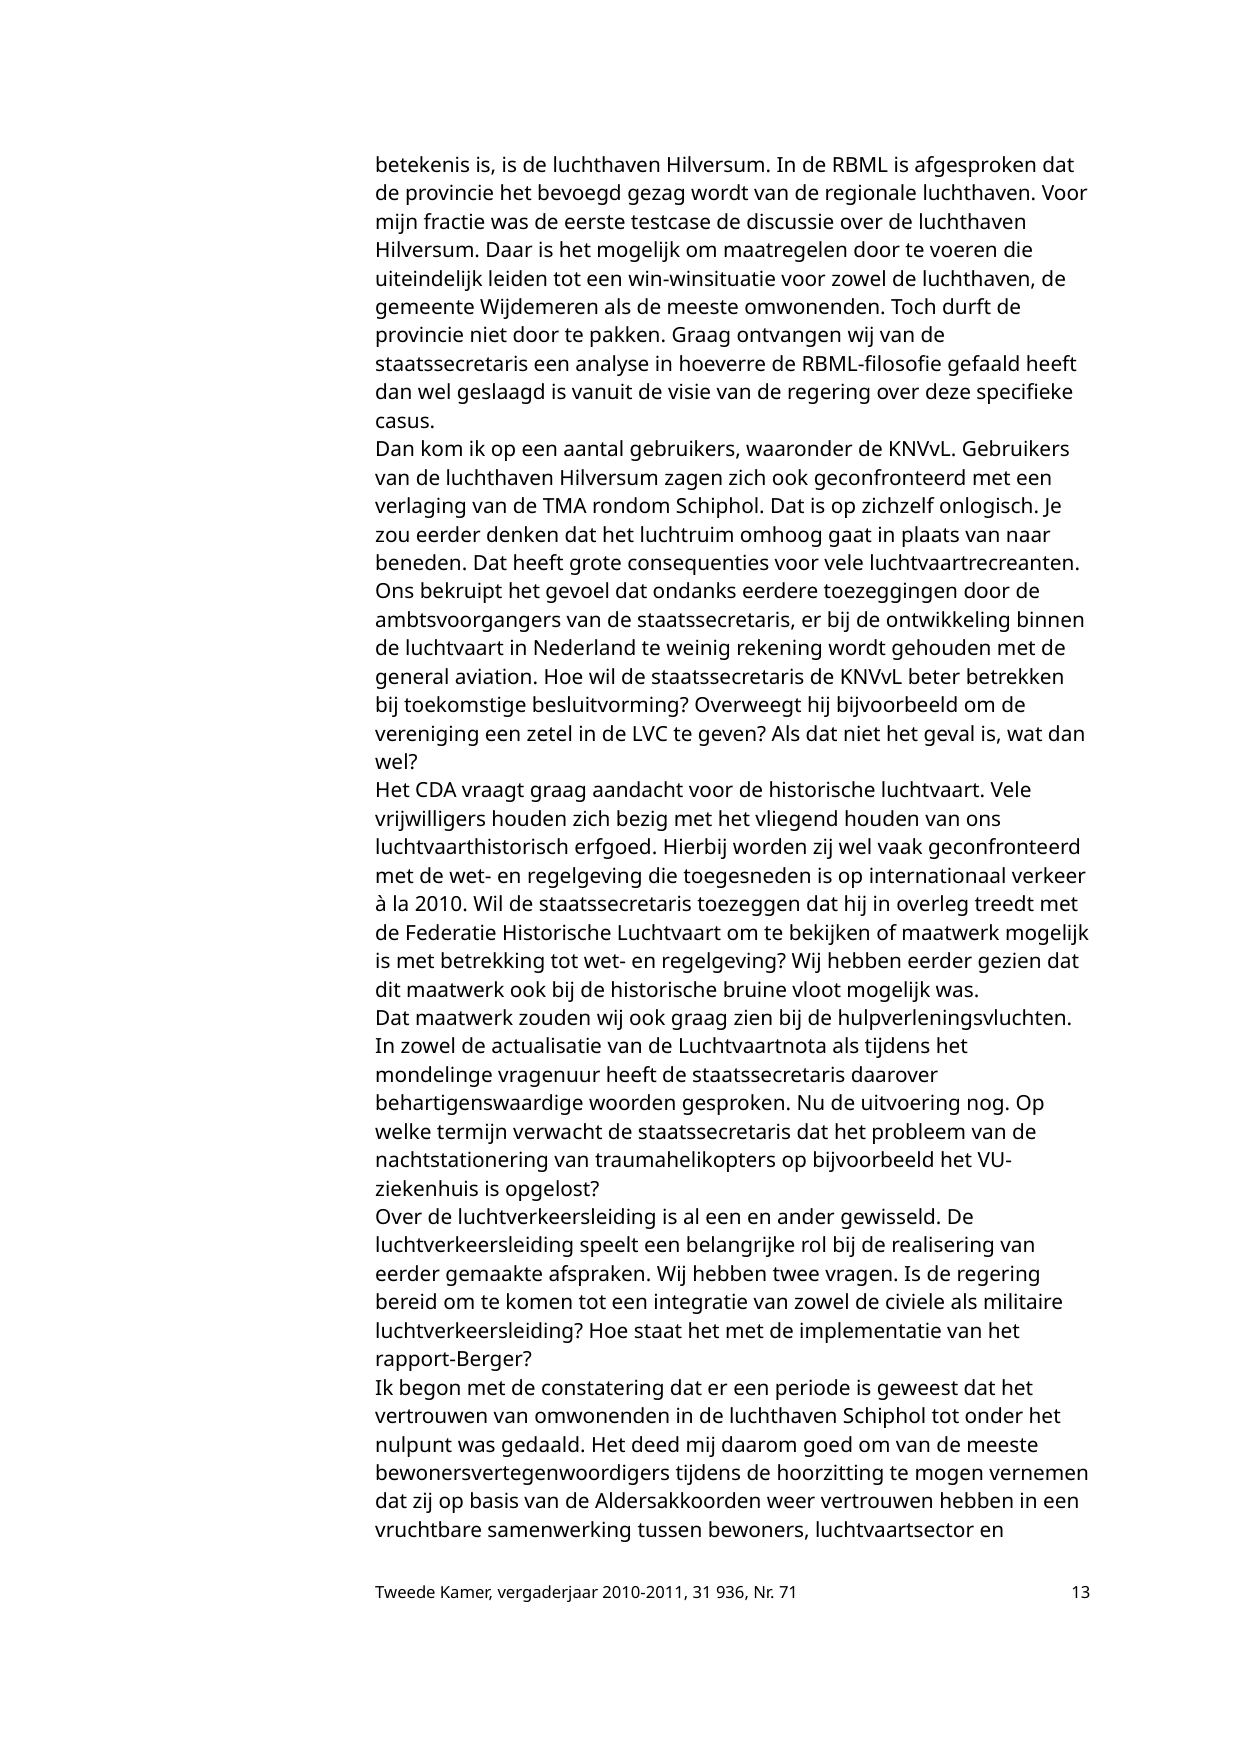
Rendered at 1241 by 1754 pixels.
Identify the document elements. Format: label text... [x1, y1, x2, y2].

text Dan kom ik op een aantal gebruikers, waaronder de KNVvL. Gebruikers van de luchthaven Hilversum zagen zich ook geconfronteerd met een verlaging van de TMA rondom Schiphol. Dat is op zichzelf onlogisch. Je zou eerder denken dat het luchtruim omhoog gaat in plaats van naar beneden. Dat heeft grote consequenties voor vele luchtvaartrecreanten. Ons bekruipt het gevoel dat ondanks eerdere toezeggingen door de ambtsvoorgangers van de staatssecretaris, er bij de ontwikkeling binnen de luchtvaart in Nederland te weinig rekening wordt gehouden met de general aviation. Hoe wil de staatssecretaris de KNVvL beter betrekken bij toekomstige besluitvorming? Overweegt hij bijvoorbeeld om de vereniging een zetel in de LVC te geven? Als dat niet het geval is, wat dan wel? [375, 434, 1090, 776]
text Ik begon met de constatering dat er een periode is geweest dat het vertrouwen van omwonenden in de luchthaven Schiphol tot onder het nulpunt was gedaald. Het deed mij daarom goed om van de meeste bewonersvertegenwoordigers tijdens de hoorzitting te mogen vernemen dat zij op basis van de Aldersakkoorden weer vertrouwen hebben in een vruchtbare samenwerking tussen bewoners, luchtvaartsector en [375, 1373, 1090, 1543]
text Het CDA vraagt graag aandacht voor de historische luchtvaart. Vele vrijwilligers houden zich bezig met het vliegend houden van ons luchtvaarthistorisch erfgoed. Hierbij worden zij wel vaak geconfronteerd met de wet- en regelgeving die toegesneden is op internationaal verkeer à la 2010. Wil de staatssecretaris toezeggen dat hij in overleg treedt met de Federatie Historische Luchtvaart om te bekijken of maatwerk mogelijk is met betrekking tot wet- en regelgeving? Wij hebben eerder gezien dat dit maatwerk ook bij de historische bruine vloot mogelijk was. [375, 776, 1090, 1003]
text betekenis is, is de luchthaven Hilversum. In de RBML is afgesproken dat de provincie het bevoegd gezag wordt van de regionale luchthaven. Voor mijn fractie was de eerste testcase de discussie over de luchthaven Hilversum. Daar is het mogelijk om maatregelen door te voeren die uiteindelijk leiden tot een win-winsituatie voor zowel de luchthaven, de gemeente Wijdemeren als de meeste omwonenden. Toch durft de provincie niet door te pakken. Graag ontvangen wij van de staatssecretaris een analyse in hoeverre de RBML-filosofie gefaald heeft dan wel geslaagd is vanuit de visie van de regering over deze specifieke casus. [375, 150, 1090, 434]
text Dat maatwerk zouden wij ook graag zien bij de hulpverleningsvluchten. In zowel de actualisatie van de Luchtvaartnota als tijdens het mondelinge vragenuur heeft de staatssecretaris daarover behartigenswaardige woorden gesproken. Nu de uitvoering nog. Op welke termijn verwacht de staatssecretaris dat het probleem van de nachtstationering van traumahelikopters op bijvoorbeeld het VU-ziekenhuis is opgelost? [375, 1003, 1090, 1202]
text Over de luchtverkeersleiding is al een en ander gewisseld. De luchtverkeersleiding speelt een belangrijke rol bij de realisering van eerder gemaakte afspraken. Wij hebben twee vragen. Is de regering bereid om te komen tot een integratie van zowel de civiele als militaire luchtverkeersleiding? Hoe staat het met de implementatie van het rapport-Berger? [375, 1202, 1090, 1373]
